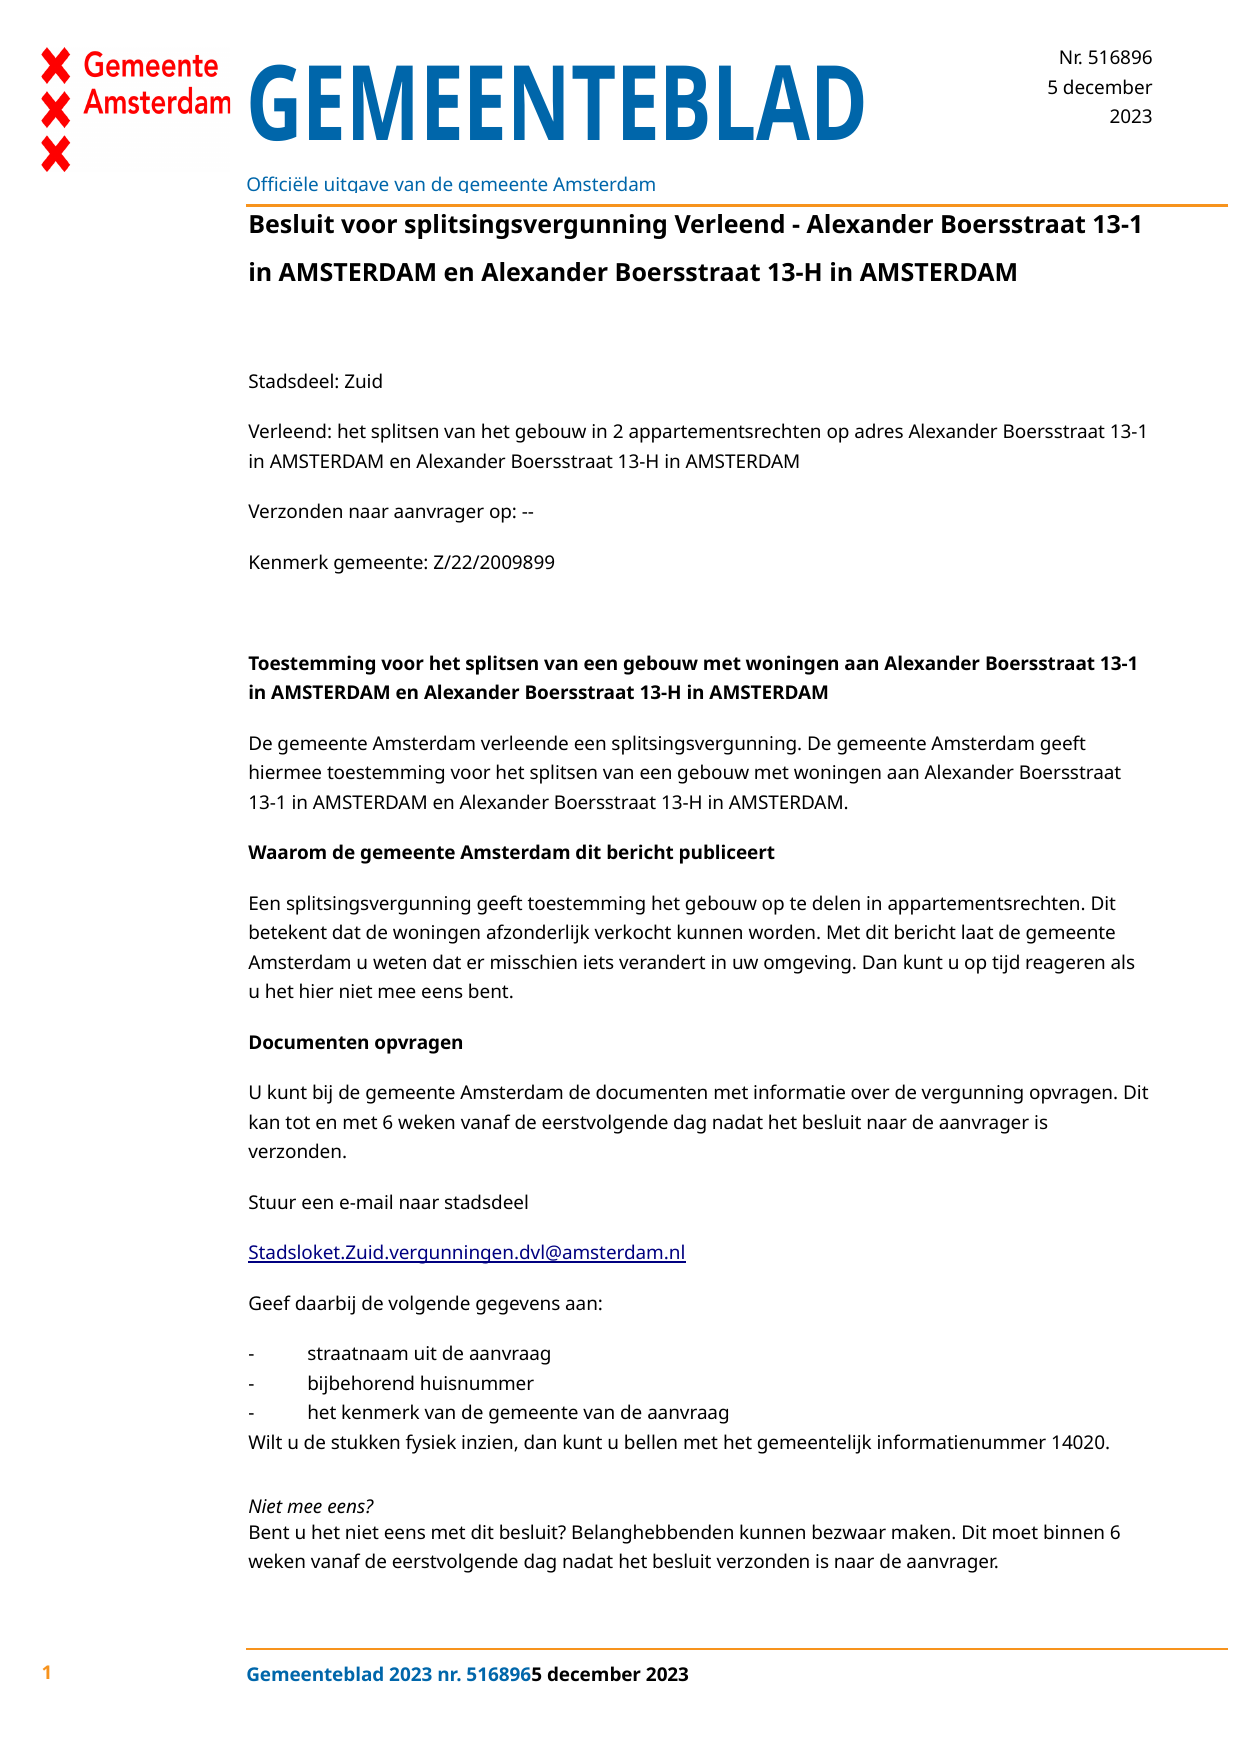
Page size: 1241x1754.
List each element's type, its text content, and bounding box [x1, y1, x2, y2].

list bijbehorend huisnummer [248, 1370, 1152, 1396]
list straatnaam uit de aanvraag [248, 1340, 1152, 1366]
text Geef daarbij de volgende gegevens aan: [248, 1290, 1152, 1316]
text Bent u het niet eens met dit besluit? Belanghebbenden kunnen bezwaar maken. Dit moet binnen 6 weken vanaf de eerstvolgende dag nadat het besluit verzonden is naar de aanvrager. [248, 1519, 1152, 1574]
text Kenmerk gemeente: Z/22/2009899 [248, 549, 1152, 575]
text De gemeente Amsterdam verleende een splitsingsvergunning. De gemeente Amsterdam geeft hiermee toestemming voor het splitsen van een gebouw met woningen aan Alexander Boersstraat 13-1 in AMSTERDAM en Alexander Boersstraat 13-H in AMSTERDAM. [248, 730, 1152, 815]
picture [41, 47, 231, 172]
text Waarom de gemeente Amsterdam dit bericht publiceert [248, 839, 1152, 865]
text Een splitsingsvergunning geeft toestemming het gebouw op te delen in appartementsrechten. Dit betekent dat de woningen afzonderlijk verkocht kunnen worden. Met dit bericht laat de gemeente Amsterdam u weten dat er misschien iets verandert in uw omgeving. Dan kunt u op tijd reageren als u het hier niet mee eens bent. [248, 890, 1152, 1004]
text Stuur een e-mail naar stadsdeel [248, 1189, 1152, 1215]
text Wilt u de stukken fysiek inzien, dan kunt u bellen met het gemeentelijk informatienummer 14020. [248, 1429, 1152, 1455]
text Niet mee eens? [248, 1493, 1152, 1519]
text Verzonden naar aanvrager op: -- [248, 499, 1152, 524]
text U kunt bij de gemeente Amsterdam de documenten met informatie over de vergunning opvragen. Dit kan tot en met 6 weken vanaf de eerstvolgende dag nadat het besluit naar de aanvrager is verzonden. [248, 1079, 1152, 1164]
text Verleend: het splitsen van het gebouw in 2 appartementsrechten op adres Alexander Boersstraat 13-1 in AMSTERDAM en Alexander Boersstraat 13-H in AMSTERDAM [248, 419, 1152, 474]
text Documenten opvragen [248, 1029, 1152, 1055]
text Stadsdeel: Zuid [248, 368, 1152, 394]
text Toestemming voor het splitsen van een gebouw met woningen aan Alexander Boersstraat 13-1 in AMSTERDAM en Alexander Boersstraat 13-H in AMSTERDAM [248, 650, 1152, 705]
text Stadsloket.Zuid.vergunningen.dvl@amsterdam.nl [248, 1239, 1152, 1265]
text Besluit voor splitsingsvergunning Verleend - Alexander Boersstraat 13-1 in AMSTERDAM en Alexander Boersstraat 13-H in AMSTERDAM [248, 207, 1152, 288]
list het kenmerk van de gemeente van de aanvraag [248, 1399, 1152, 1425]
